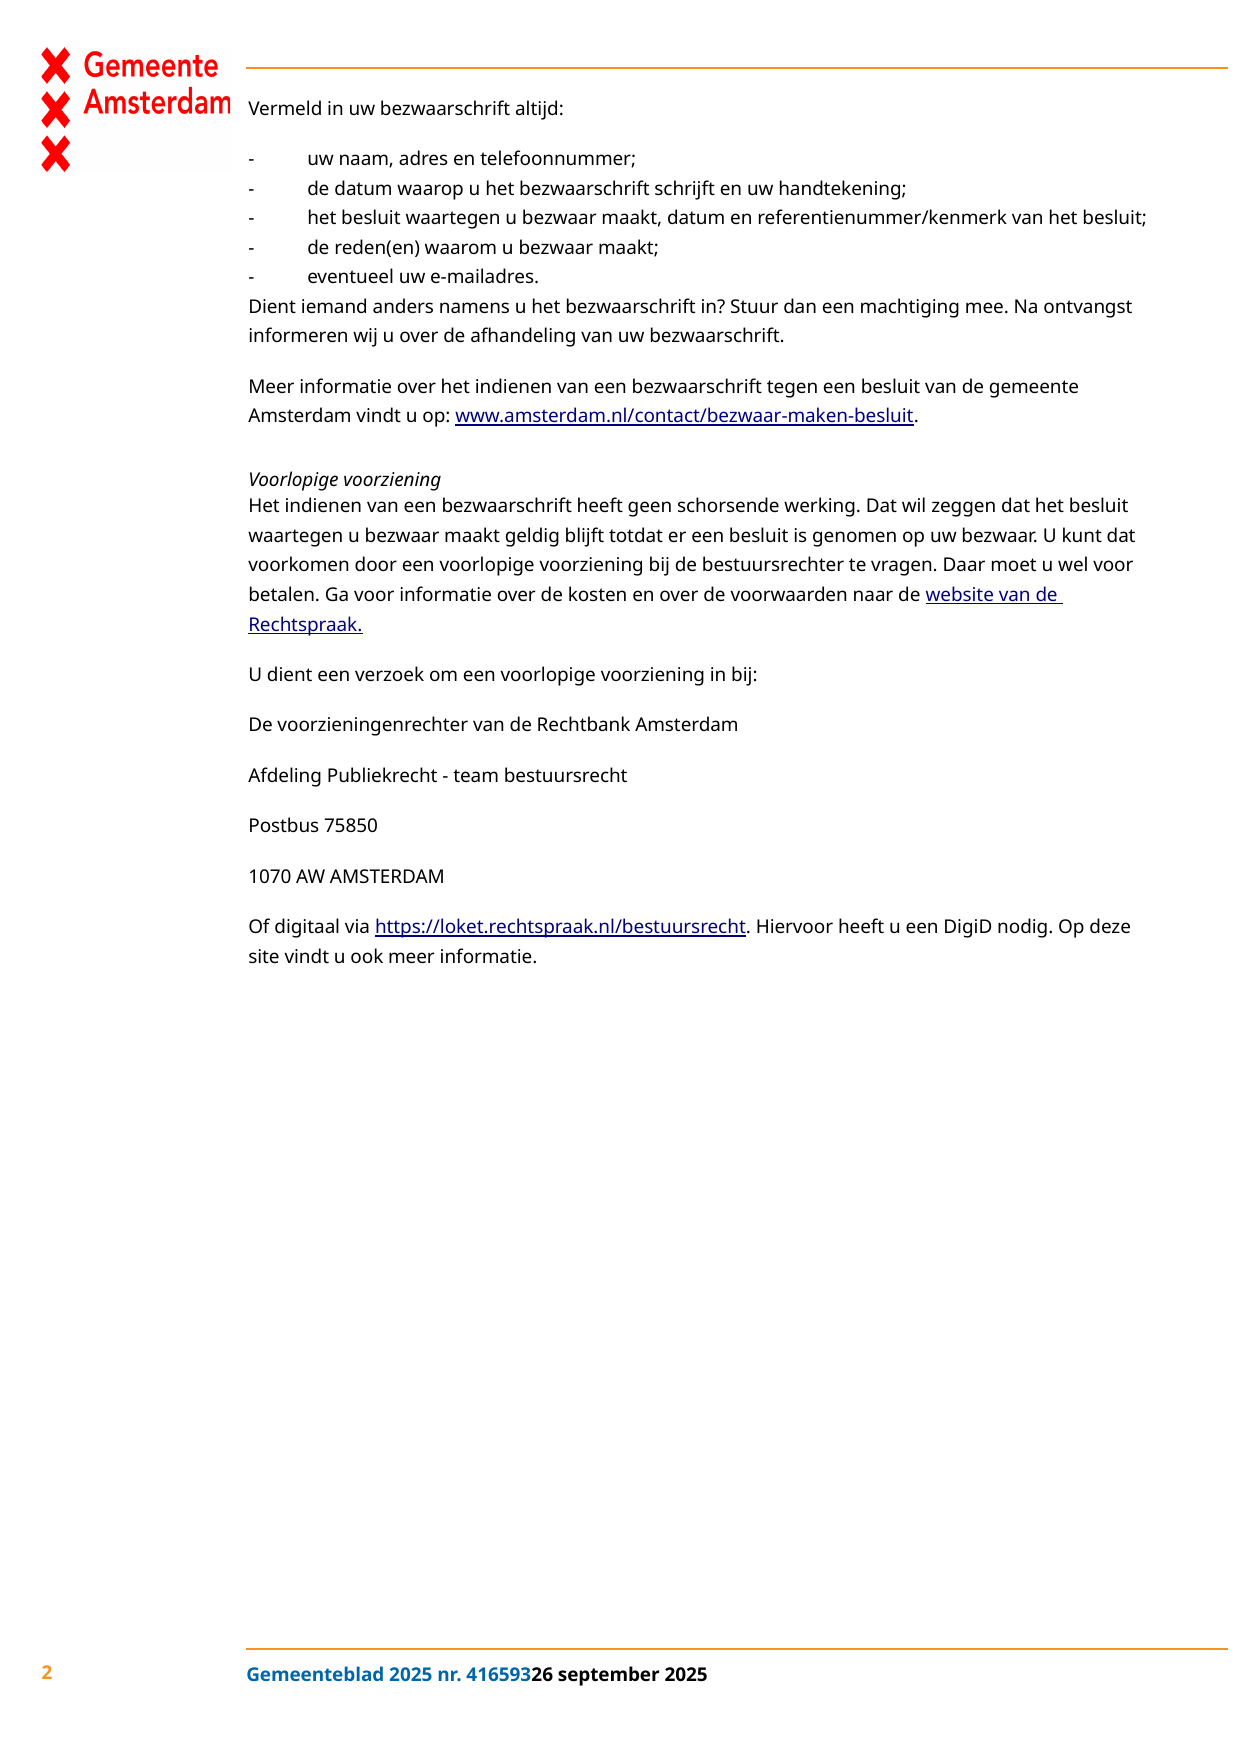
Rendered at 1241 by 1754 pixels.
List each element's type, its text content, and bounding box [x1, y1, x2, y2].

picture [41, 47, 231, 172]
text Postbus 75850 [248, 812, 1152, 838]
list de reden(en) waarom u bezwaar maakt; [248, 234, 1152, 260]
list het besluit waartegen u bezwaar maakt, datum en referentienummer/kenmerk van het besluit; [248, 204, 1152, 230]
list de datum waarop u het bezwaarschrift schrijft en uw handtekening; [248, 175, 1152, 201]
list uw naam, adres en telefoonnummer; [248, 145, 1152, 171]
text Of digitaal via https://loket.rechtspraak.nl/bestuursrecht. Hiervoor heeft u een DigiD nodig. Op deze site vindt u ook meer informatie. [248, 913, 1152, 968]
text Voorlopige voorziening [248, 467, 1152, 492]
text Het indienen van een bezwaarschrift heeft geen schorsende werking. Dat wil zeggen dat het besluit waartegen u bezwaar maakt geldig blijft totdat er een besluit is genomen op uw bezwaar. U kunt dat voorkomen door een voorlopige voorziening bij de bestuursrechter te vragen. Daar moet u wel voor betalen. Ga voor informatie over de kosten en over de voorwaarden naar de website van de Rechtspraak. [248, 492, 1152, 636]
text Vermeld in uw bezwaarschrift altijd: [248, 95, 1152, 121]
text 1070 AW AMSTERDAM [248, 863, 1152, 888]
text Dient iemand anders namens u het bezwaarschrift in? Stuur dan een machtiging mee. Na ontvangst informeren wij u over de afhandeling van uw bezwaarschrift. [248, 293, 1152, 348]
text Meer informatie over het indienen van een bezwaarschrift tegen een besluit van de gemeente Amsterdam vindt u op: www.amsterdam.nl/contact/bezwaar-maken-besluit. [248, 373, 1152, 428]
text De voorzieningenrechter van de Rechtbank Amsterdam [248, 712, 1152, 737]
list eventueel uw e-mailadres. [248, 263, 1152, 289]
text Afdeling Publiekrecht - team bestuursrecht [248, 762, 1152, 788]
text U dient een verzoek om een voorlopige voorziening in bij: [248, 661, 1152, 687]
